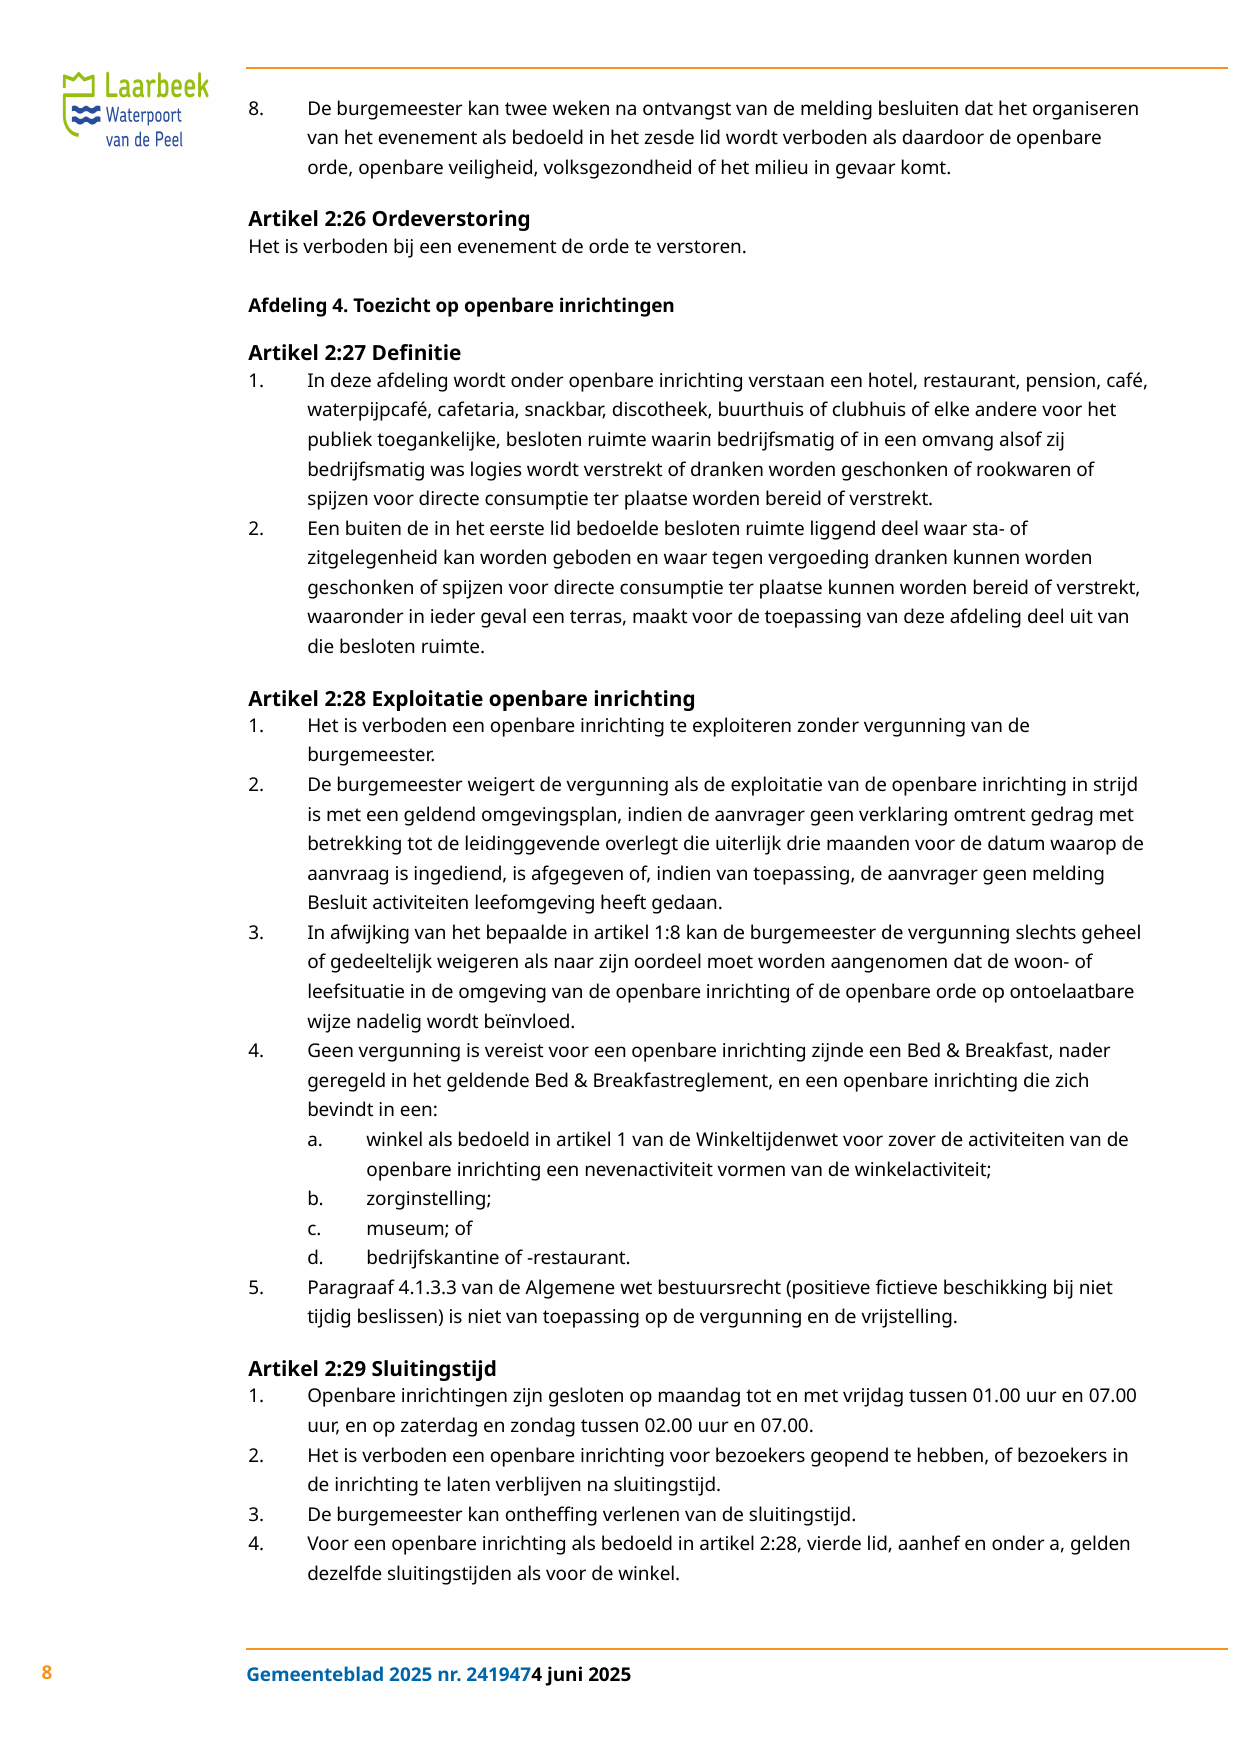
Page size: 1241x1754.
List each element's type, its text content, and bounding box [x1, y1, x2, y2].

list De burgemeester kan twee weken na ontvangst van de melding besluiten dat het organiseren van het evenement als bedoeld in het zesde lid wordt verboden als daardoor de openbare orde, openbare veiligheid, volksgezondheid of het milieu in gevaar komt. [248, 95, 1152, 180]
picture [41, 47, 231, 172]
text Artikel 2:29 Sluitingstijd [248, 1354, 1152, 1383]
list museum; of [307, 1215, 1152, 1241]
list In afwijking van het bepaalde in artikel 1:8 kan de burgemeester de vergunning slechts geheel of gedeeltelijk weigeren als naar zijn oordeel moet worden aangenomen dat de woon- of leefsituatie in de omgeving van de openbare inrichting of de openbare orde op ontoelaatbare wijze nadelig wordt beïnvloed. [248, 919, 1152, 1034]
list bedrijfskantine of -restaurant. [307, 1244, 1152, 1270]
list winkel als bedoeld in artikel 1 van de Winkeltijdenwet voor zover de activiteiten van de openbare inrichting een nevenactiviteit vormen van de winkelactiviteit; [307, 1126, 1152, 1182]
list Het is verboden een openbare inrichting voor bezoekers geopend te hebben, of bezoekers in de inrichting te laten verblijven na sluitingstijd. [248, 1442, 1152, 1497]
text Artikel 2:26 Ordeverstoring [248, 204, 1152, 233]
list zorginstelling; [307, 1185, 1152, 1211]
text Afdeling 4. Toezicht op openbare inrichtingen [248, 292, 1152, 318]
text Artikel 2:27 Definitie [248, 338, 1152, 367]
text Het is verboden bij een evenement de orde te verstoren. [248, 233, 1152, 258]
list Paragraaf 4.1.3.3 van de Algemene wet bestuursrecht (positieve fictieve beschikking bij niet tijdig beslissen) is niet van toepassing op de vergunning en de vrijstelling. [248, 1274, 1152, 1329]
list Openbare inrichtingen zijn gesloten op maandag tot en met vrijdag tussen 01.00 uur en 07.00 uur, en op zaterdag en zondag tussen 02.00 uur en 07.00. [248, 1383, 1152, 1438]
list Een buiten de in het eerste lid bedoelde besloten ruimte liggend deel waar sta- of zitgelegenheid kan worden geboden en waar tegen vergoeding dranken kunnen worden geschonken of spijzen voor directe consumptie ter plaatse kunnen worden bereid of verstrekt, waaronder in ieder geval een terras, maakt voor de toepassing van deze afdeling deel uit van die besloten ruimte. [248, 515, 1152, 659]
list In deze afdeling wordt onder openbare inrichting verstaan een hotel, restaurant, pension, café, waterpijpcafé, cafetaria, snackbar, discotheek, buurthuis of clubhuis of elke andere voor het publiek toegankelijke, besloten ruimte waarin bedrijfsmatig of in een omvang alsof zij bedrijfsmatig was logies wordt verstrekt of dranken worden geschonken of rookwaren of spijzen voor directe consumptie ter plaatse worden bereid of verstrekt. [248, 367, 1152, 511]
list De burgemeester kan ontheffing verlenen van de sluitingstijd. [248, 1501, 1152, 1527]
list De burgemeester weigert de vergunning als de exploitatie van de openbare inrichting in strijd is met een geldend omgevingsplan, indien de aanvrager geen verklaring omtrent gedrag met betrekking tot de leidinggevende overlegt die uiterlijk drie maanden voor de datum waarop de aanvraag is ingediend, is afgegeven of, indien van toepassing, de aanvrager geen melding Besluit activiteiten leefomgeving heeft gedaan. [248, 771, 1152, 915]
text Artikel 2:28 Exploitatie openbare inrichting [248, 684, 1152, 712]
list Geen vergunning is vereist voor een openbare inrichting zijnde een Bed & Breakfast, nader geregeld in het geldende Bed & Breakfastreglement, en een openbare inrichting die zich bevindt in een: [248, 1037, 1152, 1122]
list Het is verboden een openbare inrichting te exploiteren zonder vergunning van de burgemeester. [248, 712, 1152, 767]
list Voor een openbare inrichting als bedoeld in artikel 2:28, vierde lid, aanhef en onder a, gelden dezelfde sluitingstijden als voor de winkel. [248, 1531, 1152, 1586]
